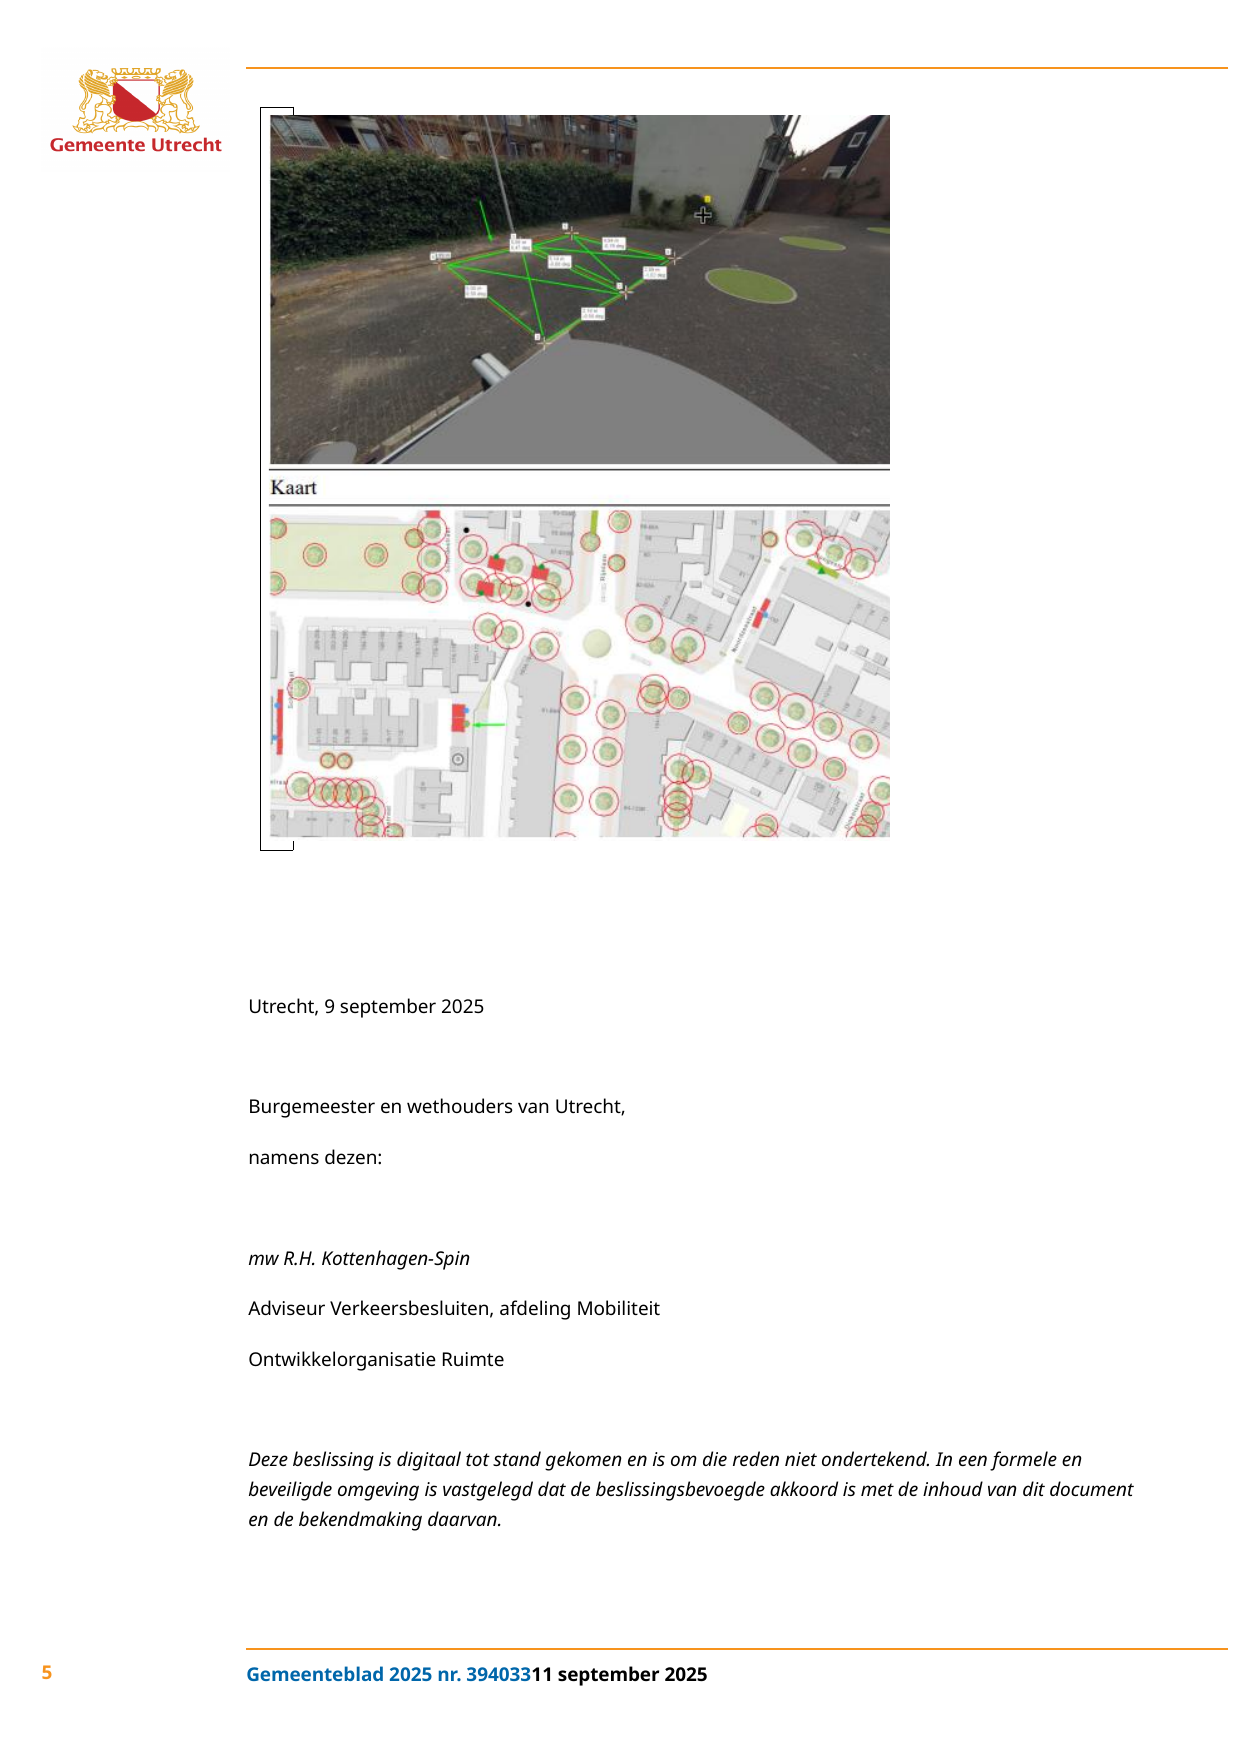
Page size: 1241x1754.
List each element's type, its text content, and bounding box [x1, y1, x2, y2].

text Deze beslissing is digitaal tot stand gekomen en is om die reden niet ondertekend. In een formele en beveiligde omgeving is vastgelegd dat de beslissingsbevoegde akkoord is met de inhoud van dit document en de bekendmaking daarvan. [248, 1447, 1152, 1531]
text mw R.H. Kottenhagen-Spin [248, 1245, 1152, 1271]
text Utrecht, 9 september 2025 [248, 993, 1152, 1018]
picture [41, 47, 231, 172]
text Ontwikkelorganisatie Ruimte [248, 1346, 1152, 1371]
text Adviseur Verkeersbesluiten, afdeling Mobiliteit [248, 1295, 1152, 1321]
text Burgemeester en wethouders van Utrecht, [248, 1094, 1152, 1119]
text namens dezen: [248, 1144, 1152, 1170]
picture [268, 115, 890, 841]
